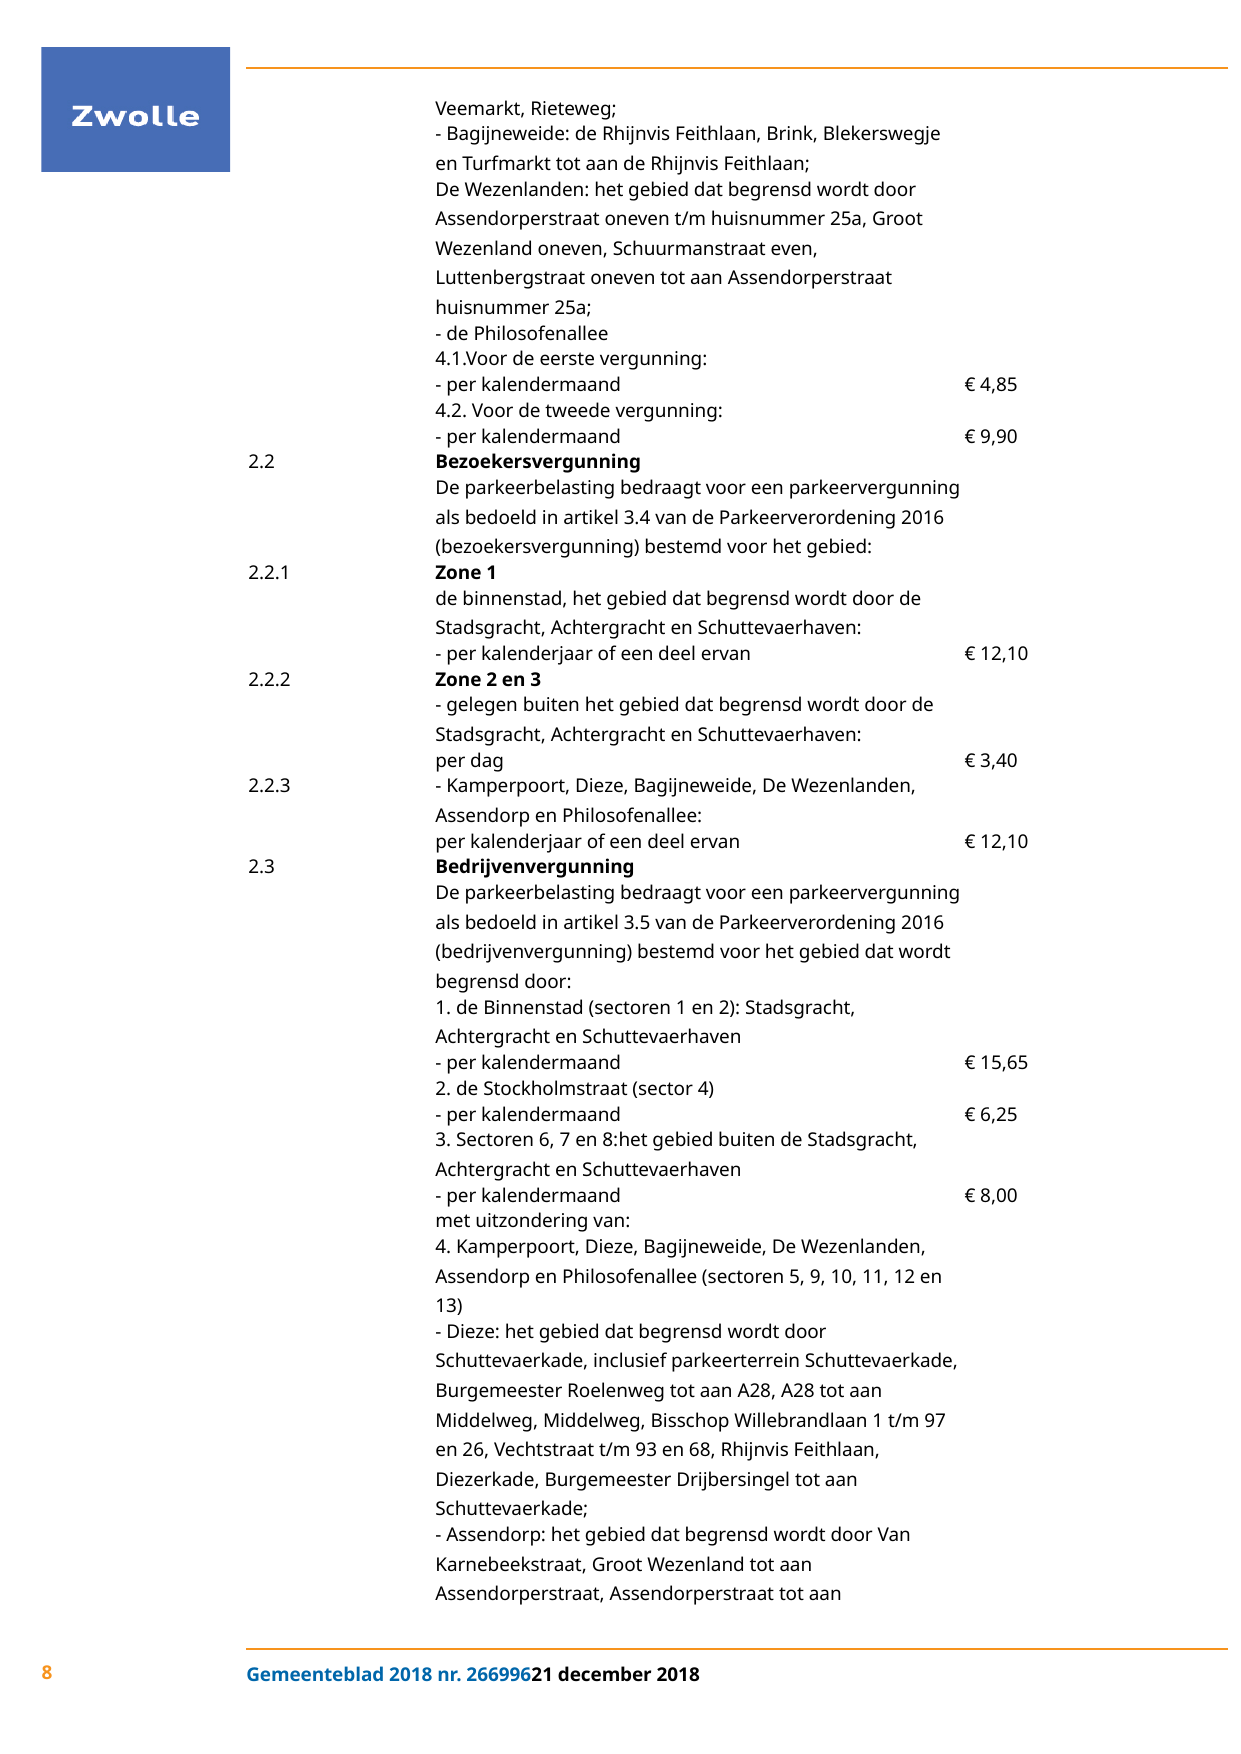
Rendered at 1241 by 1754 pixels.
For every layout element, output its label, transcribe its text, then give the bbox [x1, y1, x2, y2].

table_cell 4.1.Voor de eerste vergunning: [435, 346, 964, 371]
table_cell [248, 1101, 435, 1126]
table_cell [248, 1126, 435, 1182]
table_cell [248, 397, 435, 423]
table_cell [248, 371, 435, 397]
table_cell Bezoekersvergunning [435, 449, 964, 474]
table_cell € 3,40 [964, 747, 1152, 773]
table_cell [964, 559, 1152, 585]
table_cell [248, 828, 435, 854]
table_cell 1. de Binnenstad (sectoren 1 en 2): Stadsgracht, Achtergracht en Schuttevaerhaven [435, 994, 964, 1049]
table_cell - de Philosofenallee [435, 320, 964, 346]
table_cell 2.2.3 [248, 773, 435, 828]
table_cell € 6,25 [964, 1101, 1152, 1126]
table_cell [248, 176, 435, 320]
table_cell [248, 121, 435, 176]
table_cell [248, 95, 435, 121]
table_cell € 12,10 [964, 828, 1152, 854]
table_cell [964, 1208, 1152, 1233]
table_cell 2.2 [248, 449, 435, 474]
table_cell [248, 320, 435, 346]
table_cell [248, 1208, 435, 1233]
table_cell [248, 1075, 435, 1101]
table_cell [964, 585, 1152, 640]
table_cell Zone 2 en 3 [435, 666, 964, 692]
table_cell [248, 747, 435, 773]
table_cell [964, 880, 1152, 994]
table_cell [964, 320, 1152, 346]
table_cell - per kalendermaand [435, 1182, 964, 1207]
table_cell De Wezenlanden: het gebied dat begrensd wordt door Assendorperstraat oneven t/m huisnummer 25a, Groot Wezenland oneven, Schuurmanstraat even, Luttenbergstraat oneven tot aan Assendorperstraat huisnummer 25a; [435, 176, 964, 320]
table_cell 3. Sectoren 6, 7 en 8:het gebied buiten de Stadsgracht, Achtergracht en Schuttevaerhaven [435, 1126, 964, 1182]
table_cell [964, 121, 1152, 176]
table_cell - Assendorp: het gebied dat begrensd wordt door Van Karnebeekstraat, Groot Wezenland tot aan Assendorperstraat, Assendorperstraat tot aan [435, 1521, 964, 1606]
table_cell per kalenderjaar of een deel ervan [435, 828, 964, 854]
table_cell - per kalendermaand [435, 371, 964, 397]
table_cell - per kalendermaand [435, 1101, 964, 1126]
table_cell [964, 994, 1152, 1049]
table_cell [964, 449, 1152, 474]
table_cell [248, 1318, 435, 1521]
table_cell [248, 1233, 435, 1318]
table_cell 2.3 [248, 854, 435, 879]
table_cell 2. de Stockholmstraat (sector 4) [435, 1075, 964, 1101]
picture [41, 47, 231, 172]
table_cell [248, 994, 435, 1049]
table_cell € 4,85 [964, 371, 1152, 397]
table_cell - Dieze: het gebied dat begrensd wordt door Schuttevaerkade, inclusief parkeerterrein Schuttevaerkade, Burgemeester Roelenweg tot aan A28, A28 tot aan Middelweg, Middelweg, Bisschop Willebrandlaan 1 t/m 97 en 26, Vechtstraat t/m 93 en 68, Rhijnvis Feithlaan, Diezerkade, Burgemeester Drijbersingel tot aan Schuttevaerkade; [435, 1318, 964, 1521]
table_cell Bedrijvenvergunning [435, 854, 964, 879]
table_cell - Kamperpoort, Dieze, Bagijneweide, De Wezenlanden, Assendorp en Philosofenallee: [435, 773, 964, 828]
table_cell - per kalenderjaar of een deel ervan [435, 640, 964, 666]
table_cell [964, 1521, 1152, 1606]
table_cell De parkeerbelasting bedraagt voor een parkeervergunning als bedoeld in artikel 3.5 van de Parkeerverordening 2016 (bedrijvenvergunning) bestemd voor het gebied dat wordt begrensd door: [435, 880, 964, 994]
table_cell 4. Kamperpoort, Dieze, Bagijneweide, De Wezenlanden, Assendorp en Philosofenallee (sectoren 5, 9, 10, 11, 12 en 13) [435, 1233, 964, 1318]
table_cell De parkeerbelasting bedraagt voor een parkeervergunning als bedoeld in artikel 3.4 van de Parkeerverordening 2016 (bezoekersvergunning) bestemd voor het gebied: [435, 474, 964, 559]
table_cell € 9,90 [964, 423, 1152, 448]
table_cell [964, 1126, 1152, 1182]
table_cell [248, 640, 435, 666]
table_cell Veemarkt, Rieteweg; [435, 95, 964, 121]
table_cell [964, 346, 1152, 371]
table_cell [248, 1182, 435, 1207]
table_cell [964, 854, 1152, 879]
table_cell [964, 666, 1152, 692]
table_cell met uitzondering van: [435, 1208, 964, 1233]
table_cell - Bagijneweide: de Rhijnvis Feithlaan, Brink, Blekerswegje en Turfmarkt tot aan de Rhijnvis Feithlaan; [435, 121, 964, 176]
table_cell [248, 474, 435, 559]
table_cell € 8,00 [964, 1182, 1152, 1207]
table_cell [964, 95, 1152, 121]
table_cell [248, 692, 435, 747]
table_cell [964, 1075, 1152, 1101]
table_cell [248, 1049, 435, 1075]
table_cell [964, 474, 1152, 559]
table_cell 2.2.1 [248, 559, 435, 585]
table_cell € 15,65 [964, 1049, 1152, 1075]
table_cell per dag [435, 747, 964, 773]
table_cell - per kalendermaand [435, 423, 964, 448]
table_cell [248, 1521, 435, 1606]
table_cell € 12,10 [964, 640, 1152, 666]
table_cell - gelegen buiten het gebied dat begrensd wordt door de Stadsgracht, Achtergracht en Schuttevaerhaven: [435, 692, 964, 747]
table_cell - per kalendermaand [435, 1049, 964, 1075]
table_cell [964, 692, 1152, 747]
table_cell [964, 773, 1152, 828]
table_cell 4.2. Voor de tweede vergunning: [435, 397, 964, 423]
table_cell [964, 1318, 1152, 1521]
table_cell [248, 423, 435, 448]
table_cell [964, 176, 1152, 320]
table_cell [964, 1233, 1152, 1318]
table_cell Zone 1 [435, 559, 964, 585]
table_cell [248, 585, 435, 640]
table_cell [248, 346, 435, 371]
table_cell [964, 397, 1152, 423]
table_cell 2.2.2 [248, 666, 435, 692]
table_cell [248, 880, 435, 994]
table_cell de binnenstad, het gebied dat begrensd wordt door de Stadsgracht, Achtergracht en Schuttevaerhaven: [435, 585, 964, 640]
